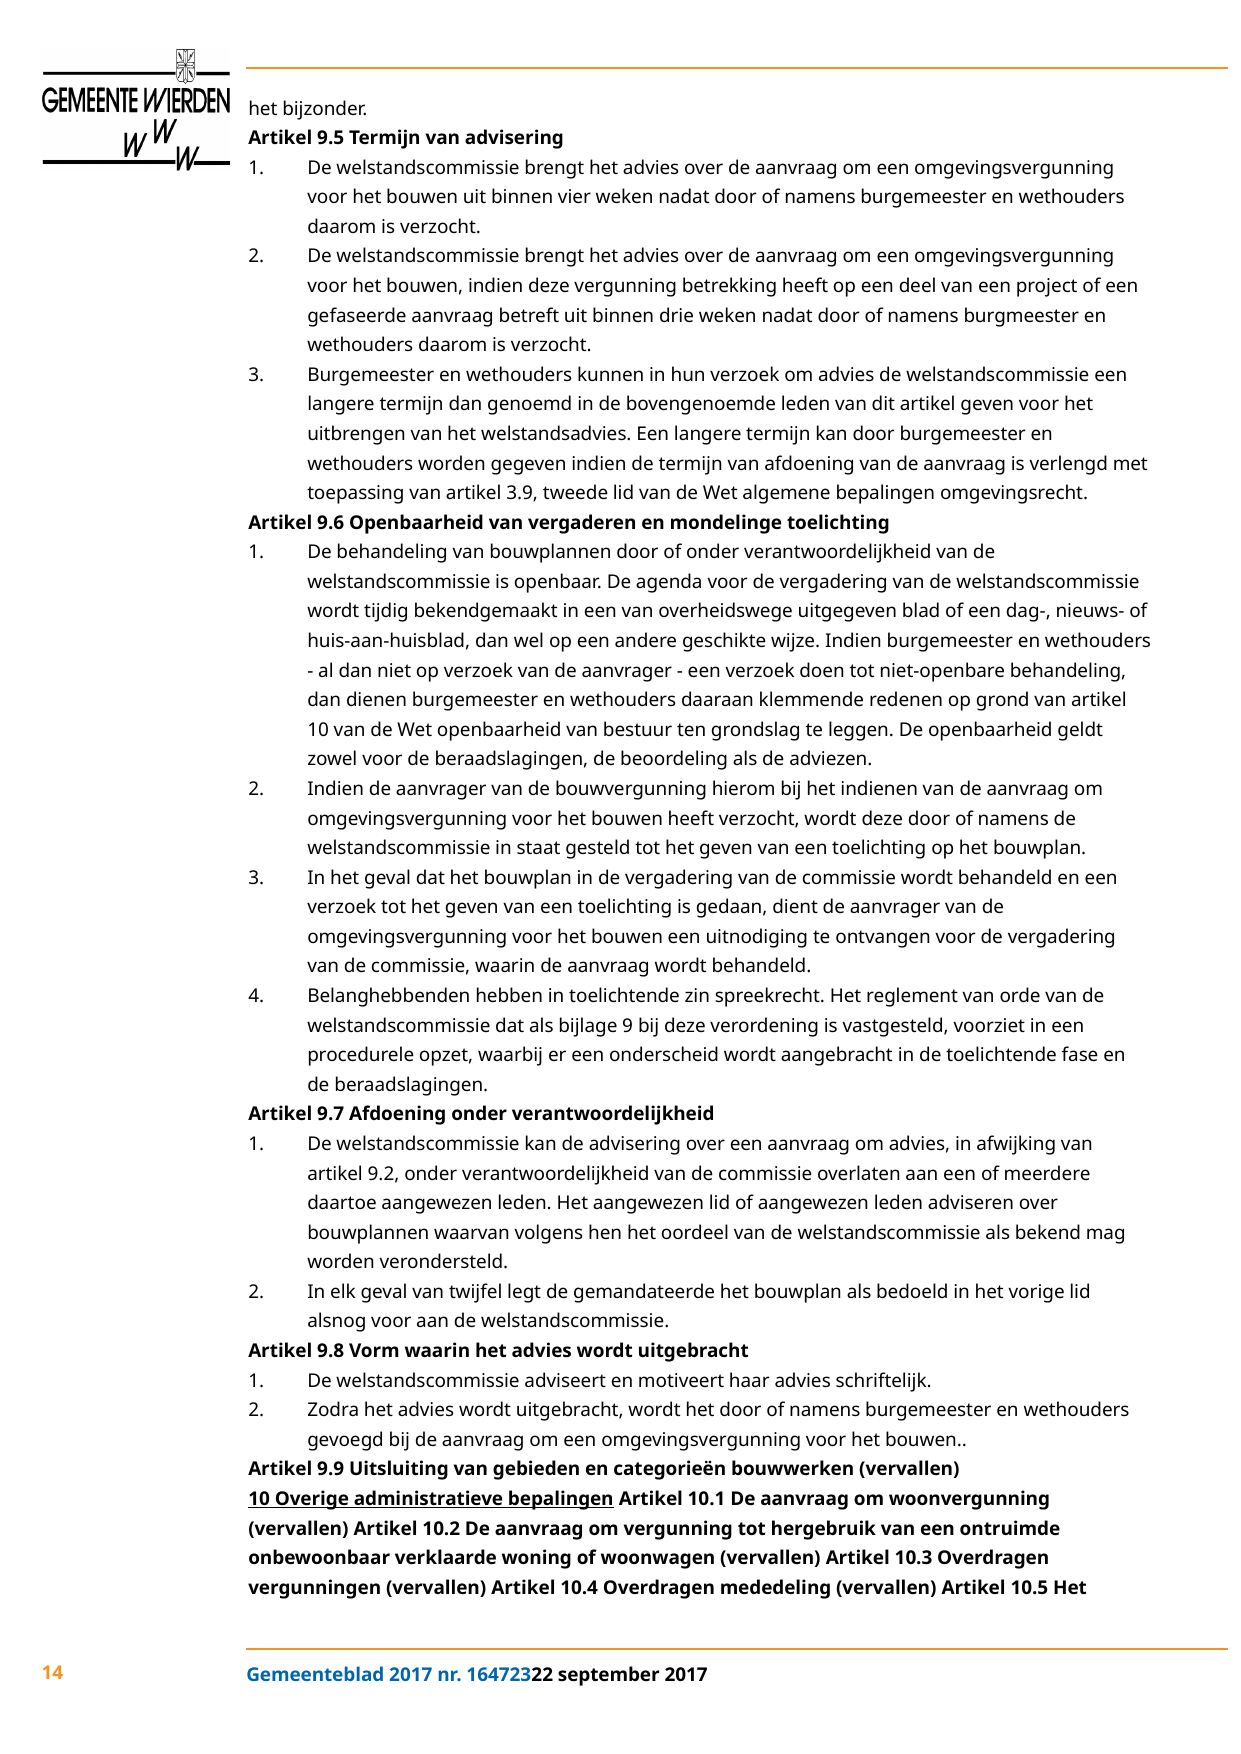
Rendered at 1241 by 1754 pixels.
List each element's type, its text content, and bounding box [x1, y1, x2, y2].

list Burgemeester en wethouders kunnen in hun verzoek om advies de welstandscommissie een langere termijn dan genoemd in de bovengenoemde leden van dit artikel geven voor het uitbrengen van het welstandsadvies. Een langere termijn kan door burgemeester en wethouders worden gegeven indien de termijn van afdoening van de aanvraag is verlengd met toepassing van artikel 3.9, tweede lid van de Wet algemene bepalingen omgevingsrecht. [248, 361, 1152, 505]
text 10 Overige administratieve bepalingen Artikel 10.1 De aanvraag om woonvergunning (vervallen) Artikel 10.2 De aanvraag om vergunning tot hergebruik van een ontruimde onbewoonbaar verklaarde woning of woonwagen (vervallen) Artikel 10.3 Overdragen vergunningen (vervallen) Artikel 10.4 Overdragen mededeling (vervallen) Artikel 10.5 Het [248, 1485, 1152, 1600]
list In het geval dat het bouwplan in de vergadering van de commissie wordt behandeld en een verzoek tot het geven van een toelichting is gedaan, dient de aanvrager van de omgevingsvergunning voor het bouwen een uitnodiging te ontvangen voor de vergadering van de commissie, waarin de aanvraag wordt behandeld. [248, 864, 1152, 978]
list De welstandscommissie kan de advisering over een aanvraag om advies, in afwijking van artikel 9.2, onder verantwoordelijkheid van de commissie overlaten aan een of meerdere daartoe aangewezen leden. Het aangewezen lid of aangewezen leden adviseren over bouwplannen waarvan volgens hen het oordeel van de welstandscommissie als bekend mag worden verondersteld. [248, 1130, 1152, 1274]
text Artikel 9.5 Termijn van advisering [248, 124, 1152, 150]
list De welstandscommissie brengt het advies over de aanvraag om een omgevingsvergunning voor het bouwen uit binnen vier weken nadat door of namens burgemeester en wethouders daarom is verzocht. [248, 154, 1152, 239]
list Indien de aanvrager van de bouwvergunning hierom bij het indienen van de aanvraag om omgevingsvergunning voor het bouwen heeft verzocht, wordt deze door of namens de welstandscommissie in staat gesteld tot het geven van een toelichting op het bouwplan. [248, 775, 1152, 860]
text Artikel 9.9 Uitsluiting van gebieden en categorieën bouwwerken (vervallen) [248, 1456, 1152, 1481]
list De behandeling van bouwplannen door of onder verantwoordelijkheid van de welstandscommissie is openbaar. De agenda voor de vergadering van de welstandscommissie wordt tijdig bekendgemaakt in een van overheidswege uitgegeven blad of een dag-, nieuws- of huis-aan-huisblad, dan wel op een andere geschikte wijze. Indien burgemeester en wethouders - al dan niet op verzoek van de aanvrager - een verzoek doen tot niet-openbare behandeling, dan dienen burgemeester en wethouders daaraan klemmende redenen op grond van artikel 10 van de Wet openbaarheid van bestuur ten grondslag te leggen. De openbaarheid geldt zowel voor de beraadslagingen, de beoordeling als de adviezen. [248, 538, 1152, 771]
list Belanghebbenden hebben in toelichtende zin spreekrecht. Het reglement van orde van de welstandscommissie dat als bijlage 9 bij deze verordening is vastgesteld, voorziet in een procedurele opzet, waarbij er een onderscheid wordt aangebracht in de toelichtende fase en de beraadslagingen. [248, 982, 1152, 1097]
text Artikel 9.6 Openbaarheid van vergaderen en mondelinge toelichting [248, 509, 1152, 535]
list Zodra het advies wordt uitgebracht, wordt het door of namens burgemeester en wethouders gevoegd bij de aanvraag om een omgevingsvergunning voor het bouwen.. [248, 1396, 1152, 1452]
list De welstandscommissie adviseert en motiveert haar advies schriftelijk. [248, 1367, 1152, 1393]
text Artikel 9.8 Vorm waarin het advies wordt uitgebracht [248, 1337, 1152, 1363]
text het bijzonder. [248, 95, 1152, 121]
text Artikel 9.7 Afdoening onder verantwoordelijkheid [248, 1101, 1152, 1126]
list De welstandscommissie brengt het advies over de aanvraag om een omgevingsvergunning voor het bouwen, indien deze vergunning betrekking heeft op een deel van een project of een gefaseerde aanvraag betreft uit binnen drie weken nadat door of namens burgmeester en wethouders daarom is verzocht. [248, 243, 1152, 357]
list In elk geval van twijfel legt de gemandateerde het bouwplan als bedoeld in het vorige lid alsnog voor aan de welstandscommissie. [248, 1278, 1152, 1333]
picture [41, 47, 231, 172]
